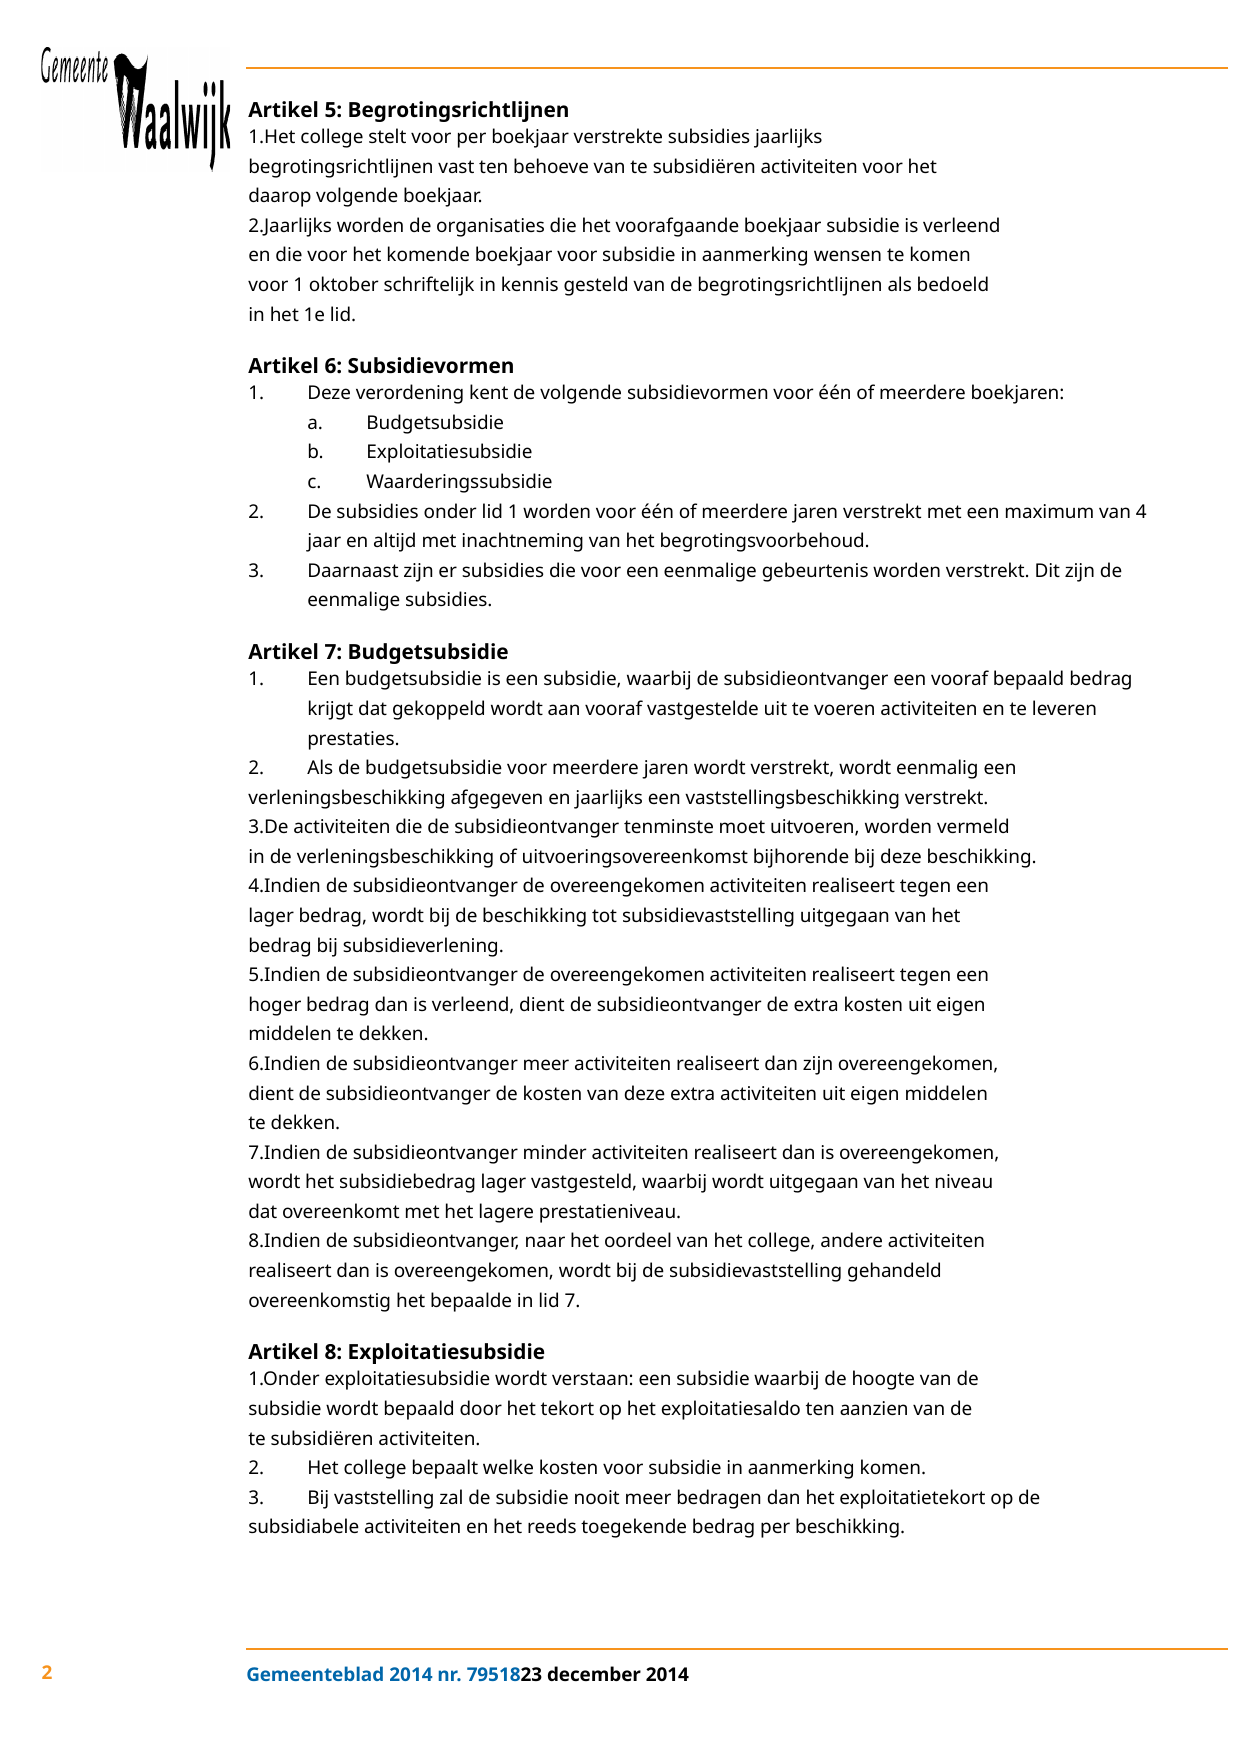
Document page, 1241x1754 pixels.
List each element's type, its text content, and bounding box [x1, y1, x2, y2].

text dient de subsidieontvanger de kosten van deze extra activiteiten uit eigen middelen [248, 1080, 1152, 1105]
text 3.De activiteiten die de subsidieontvanger tenminste moet uitvoeren, worden vermeld [248, 813, 1152, 839]
text 1.Onder exploitatiesubsidie wordt verstaan: een subsidie waarbij de hoogte van de [248, 1366, 1152, 1391]
text bedrag bij subsidieverlening. [248, 932, 1152, 957]
text te subsidiëren activiteiten. [248, 1425, 1152, 1451]
text te dekken. [248, 1109, 1152, 1135]
text Artikel 7: Budgetsubsidie [248, 637, 1152, 666]
list Een budgetsubsidie is een subsidie, waarbij de subsidieontvanger een vooraf bepaald bedrag krijgt dat gekoppeld wordt aan vooraf vastgestelde uit te voeren activiteiten en te leveren prestaties. [248, 666, 1152, 750]
list Het college bepaalt welke kosten voor subsidie in aanmerking komen. [248, 1454, 1152, 1480]
text subsidie wordt bepaald door het tekort op het exploitatiesaldo ten aanzien van de [248, 1395, 1152, 1421]
list Bij vaststelling zal de subsidie nooit meer bedragen dan het exploitatietekort op de [248, 1484, 1152, 1510]
list De subsidies onder lid 1 worden voor één of meerdere jaren verstrekt met een maximum van 4 jaar en altijd met inachtneming van het begrotingsvoorbehoud. [248, 498, 1152, 553]
text 2.Jaarlijks worden de organisaties die het voorafgaande boekjaar subsidie is verleend [248, 212, 1152, 238]
text realiseert dan is overeengekomen, wordt bij de subsidievaststelling gehandeld [248, 1257, 1152, 1283]
text voor 1 oktober schriftelijk in kennis gesteld van de begrotingsrichtlijnen als bedoeld [248, 271, 1152, 297]
list Exploitatiesubsidie [307, 439, 1152, 464]
picture [41, 47, 231, 172]
text hoger bedrag dan is verleend, dient de subsidieontvanger de extra kosten uit eigen [248, 991, 1152, 1017]
text in het 1e lid. [248, 301, 1152, 326]
text en die voor het komende boekjaar voor subsidie in aanmerking wensen te komen [248, 242, 1152, 267]
text daarop volgende boekjaar. [248, 182, 1152, 208]
text in de verleningsbeschikking of uitvoeringsovereenkomst bijhorende bij deze beschikking. [248, 843, 1152, 869]
text 6.Indien de subsidieontvanger meer activiteiten realiseert dan zijn overeengekomen, [248, 1050, 1152, 1076]
list Waarderingssubsidie [307, 468, 1152, 494]
text dat overeenkomt met het lagere prestatieniveau. [248, 1198, 1152, 1224]
text 1.Het college stelt voor per boekjaar verstrekte subsidies jaarlijks [248, 123, 1152, 149]
text 4.Indien de subsidieontvanger de overeengekomen activiteiten realiseert tegen een [248, 873, 1152, 898]
text middelen te dekken. [248, 1021, 1152, 1046]
list Als de budgetsubsidie voor meerdere jaren wordt verstrekt, wordt eenmalig een [248, 754, 1152, 780]
text 7.Indien de subsidieontvanger minder activiteiten realiseert dan is overeengekomen, [248, 1139, 1152, 1164]
list Deze verordening kent de volgende subsidievormen voor één of meerdere boekjaren: [248, 379, 1152, 405]
text Artikel 6: Subsidievormen [248, 351, 1152, 379]
text wordt het subsidiebedrag lager vastgesteld, waarbij wordt uitgegaan van het niveau [248, 1168, 1152, 1194]
text Artikel 8: Exploitatiesubsidie [248, 1337, 1152, 1366]
text 8.Indien de subsidieontvanger, naar het oordeel van het college, andere activiteiten [248, 1228, 1152, 1253]
text lager bedrag, wordt bij de beschikking tot subsidievaststelling uitgegaan van het [248, 902, 1152, 928]
text overeenkomstig het bepaalde in lid 7. [248, 1287, 1152, 1312]
list Daarnaast zijn er subsidies die voor een eenmalige gebeurtenis worden verstrekt. Dit zijn de eenmalige subsidies. [248, 557, 1152, 612]
text begrotingsrichtlijnen vast ten behoeve van te subsidiëren activiteiten voor het [248, 153, 1152, 178]
list Budgetsubsidie [307, 409, 1152, 435]
text verleningsbeschikking afgegeven en jaarlijks een vaststellingsbeschikking verstrekt. [248, 784, 1152, 809]
text 5.Indien de subsidieontvanger de overeengekomen activiteiten realiseert tegen een [248, 961, 1152, 987]
text Artikel 5: Begrotingsrichtlijnen [248, 95, 1152, 123]
text subsidiabele activiteiten en het reeds toegekende bedrag per beschikking. [248, 1513, 1152, 1539]
